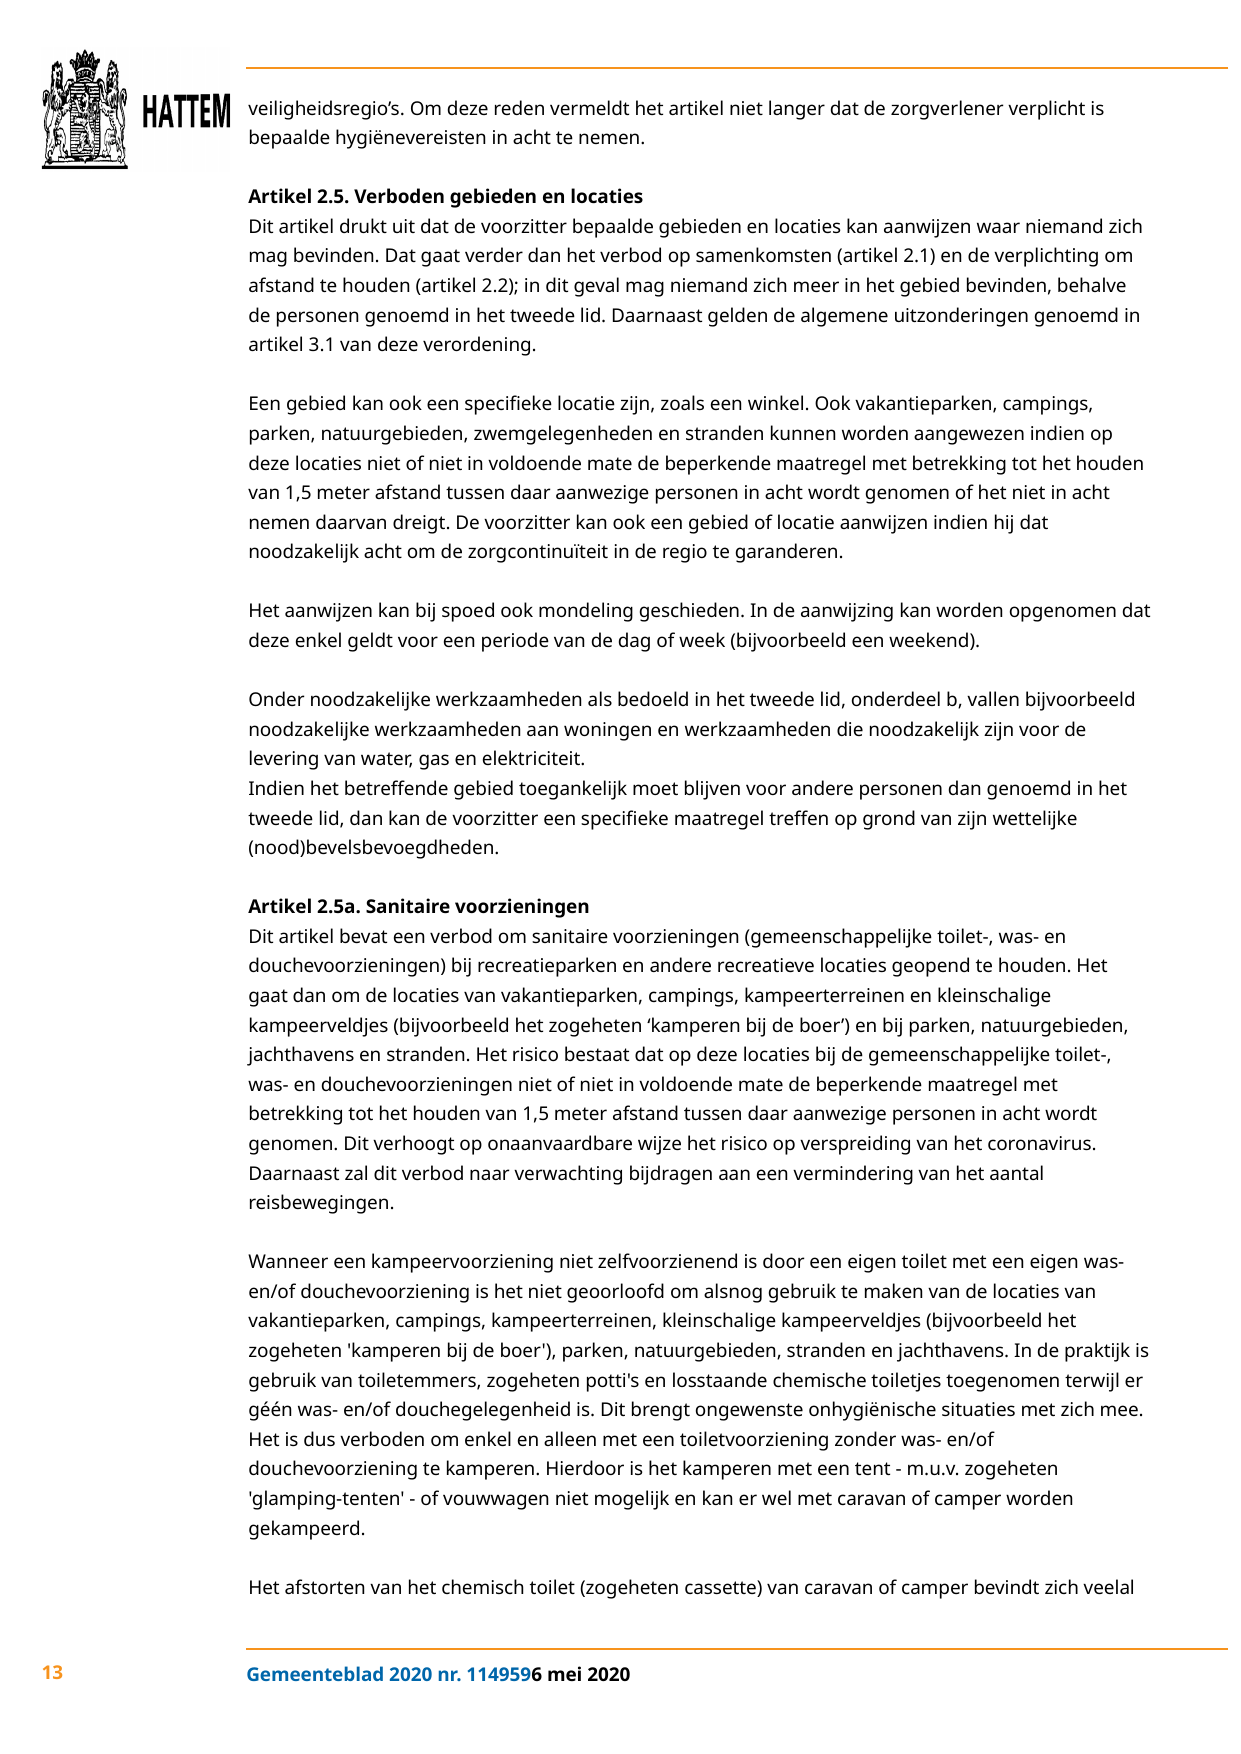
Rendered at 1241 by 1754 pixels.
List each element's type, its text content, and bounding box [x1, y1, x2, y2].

text Artikel 2.5. Verboden gebieden en locaties [248, 183, 1152, 209]
text Een gebied kan ook een specifieke locatie zijn, zoals een winkel. Ook vakantieparken, campings, parken, natuurgebieden, zwemgelegenheden en stranden kunnen worden aangewezen indien op deze locaties niet of niet in voldoende mate de beperkende maatregel met betrekking tot het houden van 1,5 meter afstand tussen daar aanwezige personen in acht wordt genomen of het niet in acht nemen daarvan dreigt. De voorzitter kan ook een gebied of locatie aanwijzen indien hij dat noodzakelijk acht om de zorgcontinuïteit in de regio te garanderen. [248, 391, 1152, 564]
text Wanneer een kampeervoorziening niet zelfvoorzienend is door een eigen toilet met een eigen was- en/of douchevoorziening is het niet geoorloofd om alsnog gebruik te maken van de locaties van vakantieparken, campings, kampeerterreinen, kleinschalige kampeerveldjes (bijvoorbeeld het zogeheten 'kamperen bij de boer'), parken, natuurgebieden, stranden en jachthavens. In de praktijk is gebruik van toiletemmers, zogeheten potti's en losstaande chemische toiletjes toegenomen terwijl er géén was- en/of douchegelegenheid is. Dit brengt ongewenste onhygiënische situaties met zich mee. Het is dus verboden om enkel en alleen met een toiletvoorziening zonder was- en/of douchevoorziening te kamperen. Hierdoor is het kamperen met een tent - m.u.v. zogeheten 'glamping-tenten' - of vouwwagen niet mogelijk en kan er wel met caravan of camper worden gekampeerd. [248, 1248, 1152, 1541]
text Het aanwijzen kan bij spoed ook mondeling geschieden. In de aanwijzing kan worden opgenomen dat deze enkel geldt voor een periode van de dag of week (bijvoorbeeld een weekend). [248, 598, 1152, 653]
text veiligheidsregio’s. Om deze reden vermeldt het artikel niet langer dat de zorgverlener verplicht is bepaalde hygiënevereisten in acht te nemen. [248, 95, 1152, 150]
text Dit artikel drukt uit dat de voorzitter bepaalde gebieden en locaties kan aanwijzen waar niemand zich mag bevinden. Dat gaat verder dan het verbod op samenkomsten (artikel 2.1) en de verplichting om afstand te houden (artikel 2.2); in dit geval mag niemand zich meer in het gebied bevinden, behalve de personen genoemd in het tweede lid. Daarnaast gelden de algemene uitzonderingen genoemd in artikel 3.1 van deze verordening. [248, 213, 1152, 357]
text Artikel 2.5a. Sanitaire voorzieningen [248, 893, 1152, 919]
text Dit artikel bevat een verbod om sanitaire voorzieningen (gemeenschappelijke toilet-, was- en douchevoorzieningen) bij recreatieparken en andere recreatieve locaties geopend te houden. Het gaat dan om de locaties van vakantieparken, campings, kampeerterreinen en kleinschalige kampeerveldjes (bijvoorbeeld het zogeheten ‘kamperen bij de boer’) en bij parken, natuurgebieden, jachthavens en stranden. Het risico bestaat dat op deze locaties bij de gemeenschappelijke toilet-, was- en douchevoorzieningen niet of niet in voldoende mate de beperkende maatregel met betrekking tot het houden van 1,5 meter afstand tussen daar aanwezige personen in acht wordt genomen. Dit verhoogt op onaanvaardbare wijze het risico op verspreiding van het coronavirus. Daarnaast zal dit verbod naar verwachting bijdragen aan een vermindering van het aantal reisbewegingen. [248, 923, 1152, 1215]
text Onder noodzakelijke werkzaamheden als bedoeld in het tweede lid, onderdeel b, vallen bijvoorbeeld noodzakelijke werkzaamheden aan woningen en werkzaamheden die noodzakelijk zijn voor de levering van water, gas en elektriciteit. [248, 686, 1152, 771]
text Het afstorten van het chemisch toilet (zogeheten cassette) van caravan of camper bevindt zich veelal [248, 1574, 1152, 1600]
picture [41, 47, 231, 172]
text Indien het betreffende gebied toegankelijk moet blijven voor andere personen dan genoemd in het tweede lid, dan kan de voorzitter een specifieke maatregel treffen op grond van zijn wettelijke (nood)bevelsbevoegdheden. [248, 775, 1152, 860]
